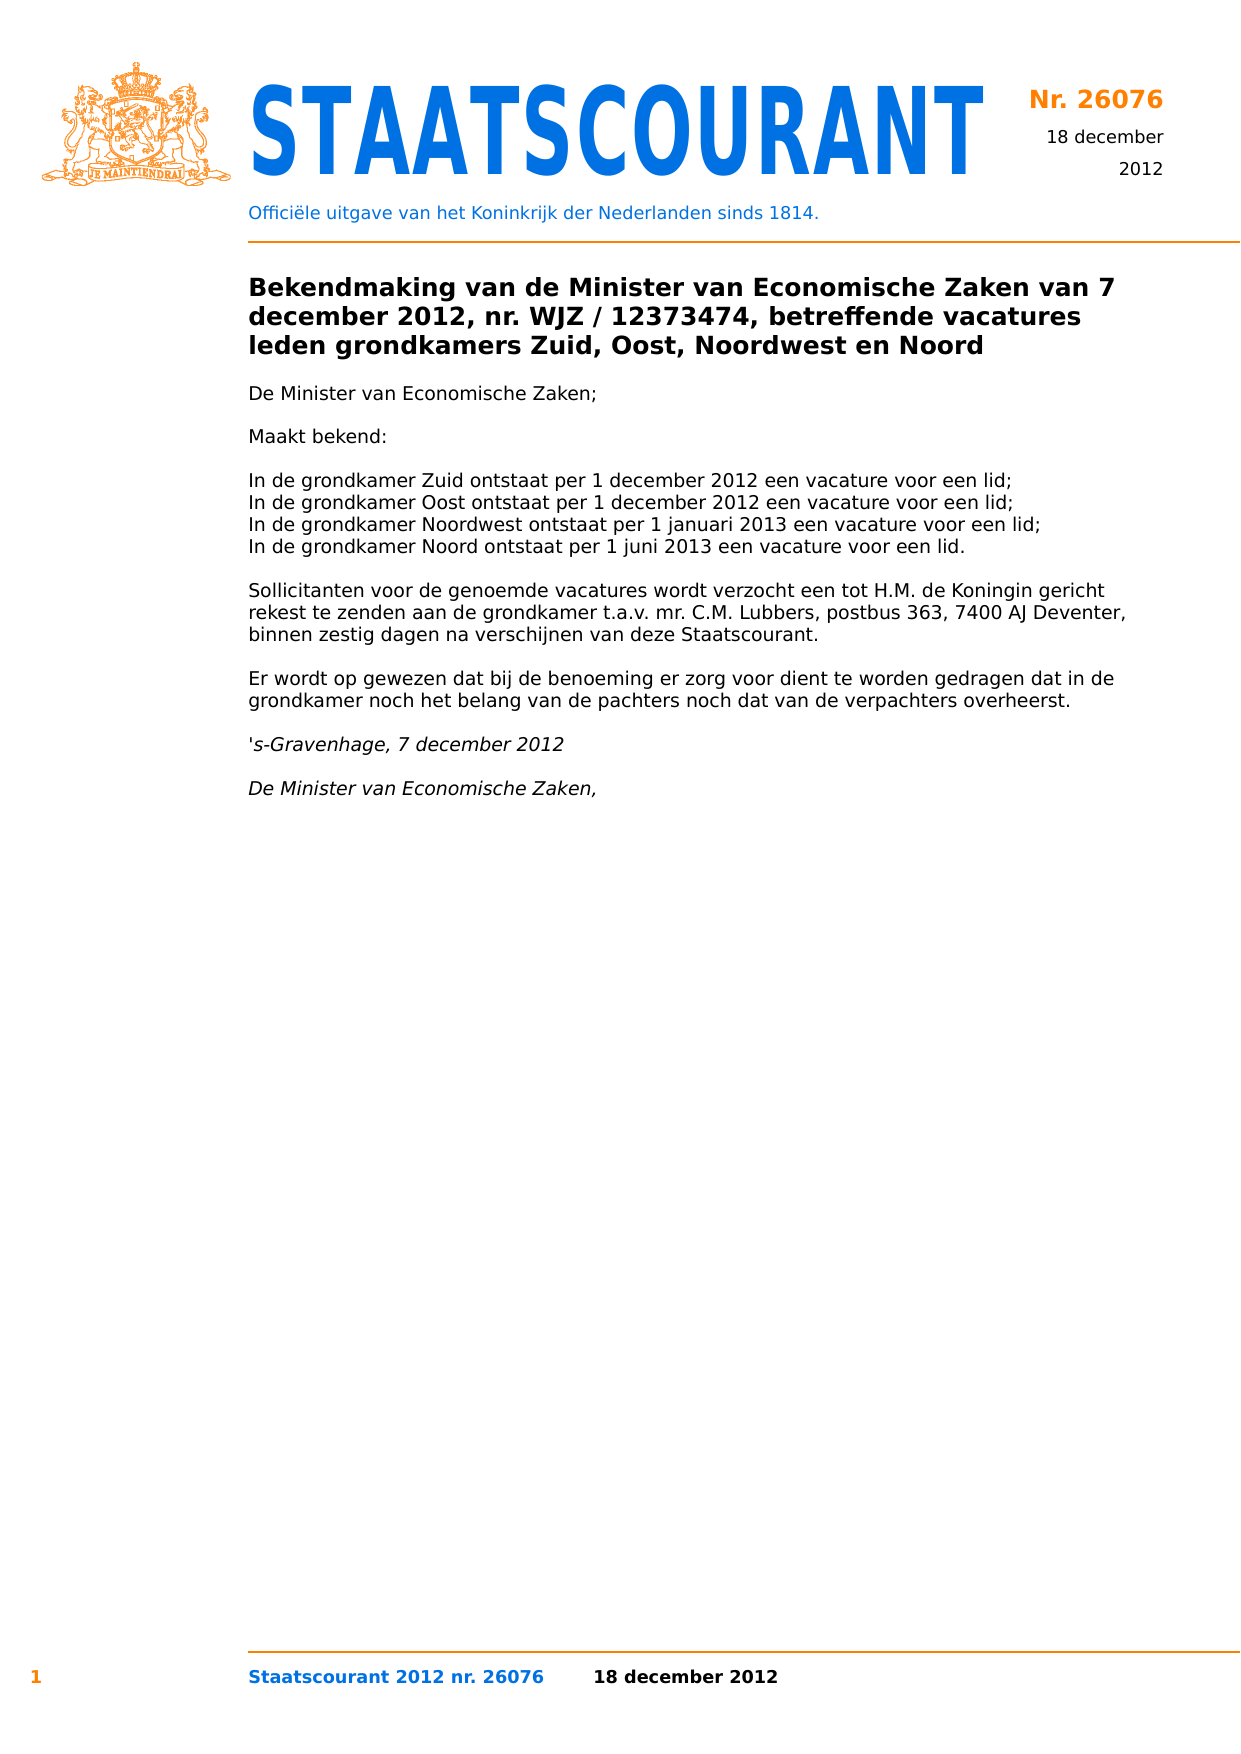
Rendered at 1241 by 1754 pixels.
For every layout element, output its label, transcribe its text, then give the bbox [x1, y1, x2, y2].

text In de grondkamer Oost ontstaat per 1 december 2012 een vacature voor een lid; [248, 492, 1163, 514]
text In de grondkamer Zuid ontstaat per 1 december 2012 een vacature voor een lid; [248, 470, 1163, 492]
subtitle Bekendmaking van de Minister van Economische Zaken van 7 december 2012, nr. WJZ / 12373474, betreffende vacatures leden grondkamers Zuid, Oost, Noordwest en Noord [248, 273, 1163, 361]
picture [41, 62, 231, 186]
text Sollicitanten voor de genoemde vacatures wordt verzocht een tot H.M. de Koningin gericht rekest te zenden aan de grondkamer t.a.v. mr. C.M. Lubbers, postbus 363, 7400 AJ Deventer, binnen zestig dagen na verschijnen van deze Staatscourant. [248, 580, 1163, 646]
table_cell Officiële uitgave van het Koninkrijk der Nederlanden sinds 1814. [248, 203, 1240, 241]
table_cell 2012 [998, 153, 1240, 203]
text De Minister van Economische Zaken; [248, 382, 1163, 404]
table_cell 18 december [998, 121, 1240, 153]
text Er wordt op gewezen dat bij de benoeming er zorg voor dient te worden gedragen dat in de grondkamer noch het belang van de pachters noch dat van de verpachters overheerst. [248, 668, 1163, 712]
text In de grondkamer Noordwest ontstaat per 1 januari 2013 een vacature voor een lid; [248, 514, 1163, 536]
text In de grondkamer Noord ontstaat per 1 juni 2013 een vacature voor een lid. [248, 536, 1163, 558]
table_header [25, 62, 248, 241]
table_header Nr. 26076 [998, 62, 1240, 121]
table_header STAATSCOURANT [248, 62, 998, 203]
text Maakt bekend: [248, 426, 1163, 448]
text De Minister van Economische Zaken, [248, 777, 1163, 799]
text 's-Gravenhage, 7 december 2012 [248, 733, 1163, 756]
